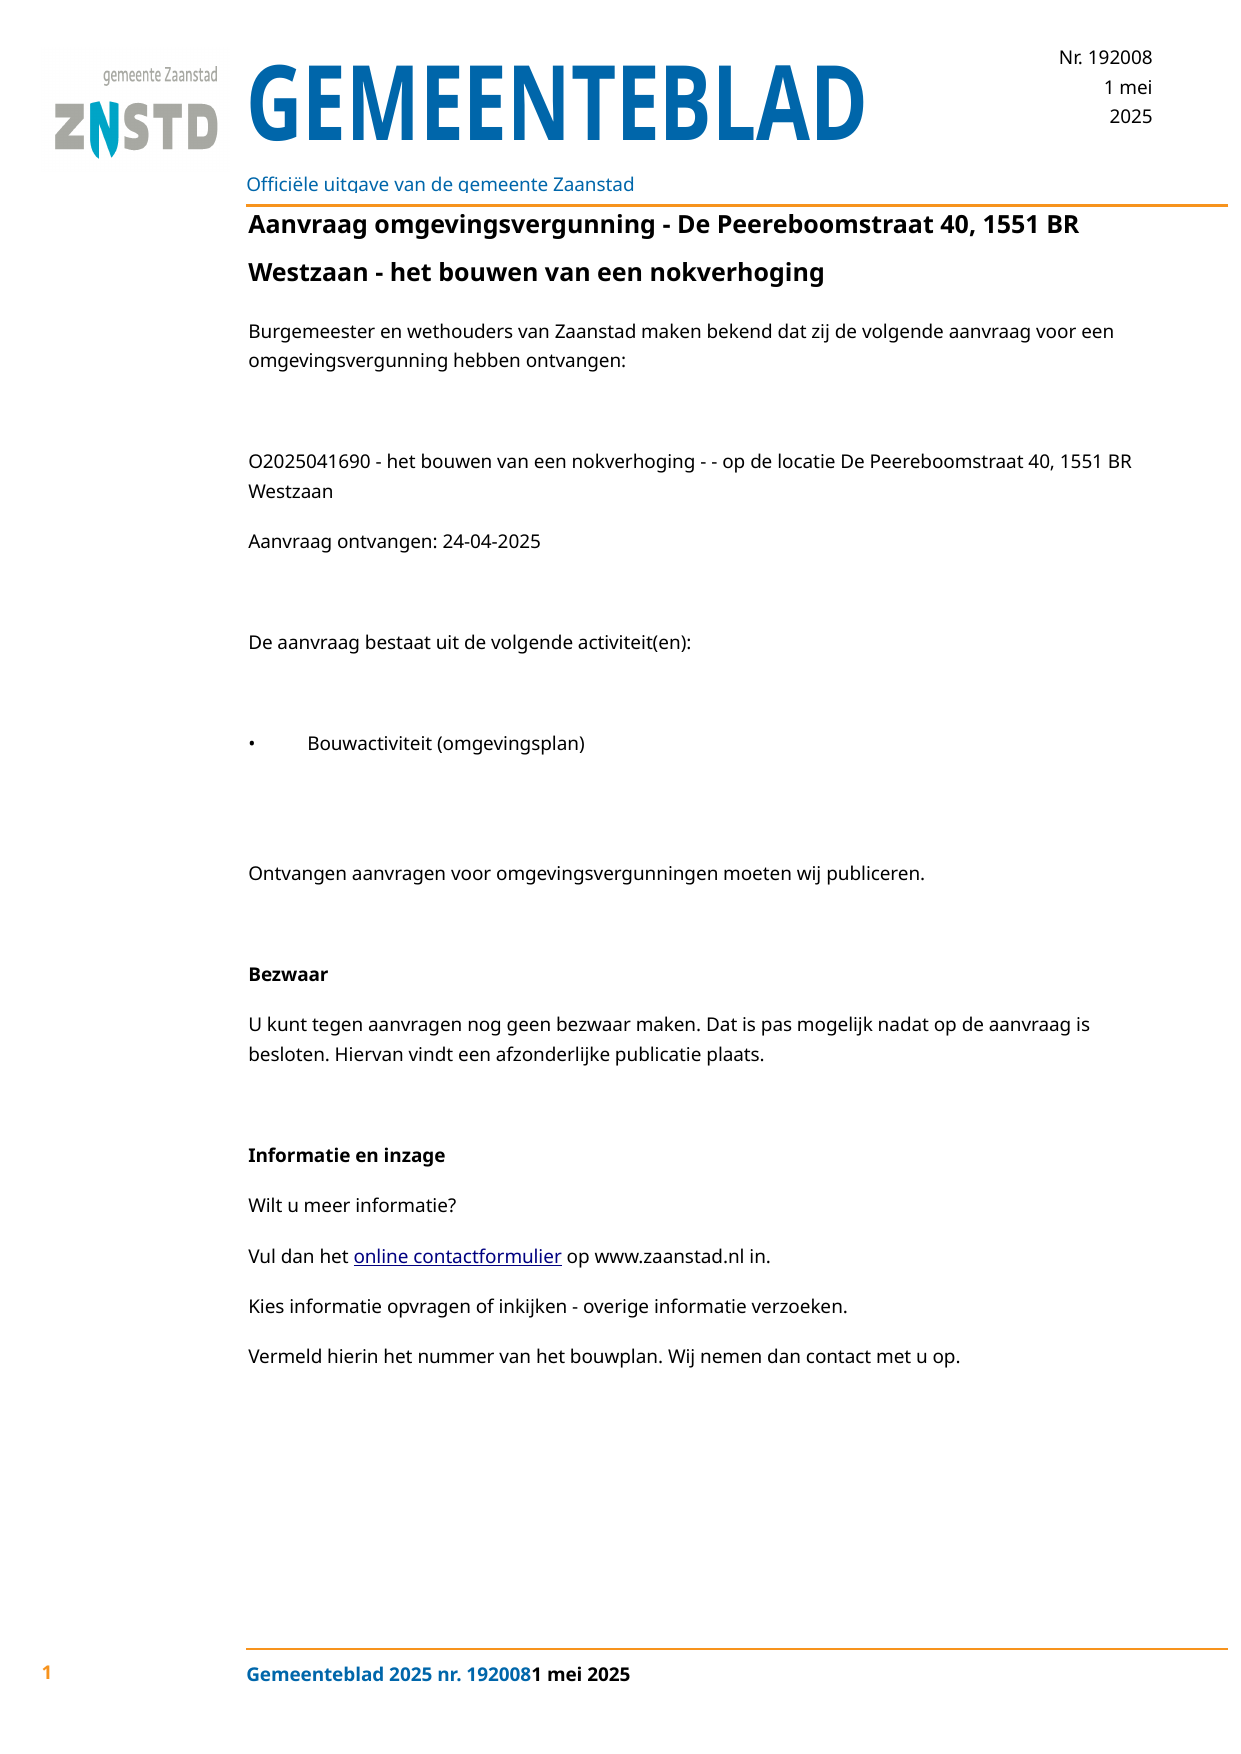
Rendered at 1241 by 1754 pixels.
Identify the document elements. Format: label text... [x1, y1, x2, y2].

text Vul dan het online contactformulier op www.zaanstad.nl in. [248, 1243, 1152, 1269]
text De aanvraag bestaat uit de volgende activiteit(en): [248, 629, 1152, 655]
text Wilt u meer informatie? [248, 1192, 1152, 1218]
text Kies informatie opvragen of inkijken - overige informatie verzoeken. [248, 1293, 1152, 1319]
text U kunt tegen aanvragen nog geen bezwaar maken. Dat is pas mogelijk nadat op de aanvraag is besloten. Hiervan vindt een afzonderlijke publicatie plaats. [248, 1012, 1152, 1067]
list Bouwactiviteit (omgevingsplan) [248, 730, 1152, 756]
picture [41, 47, 231, 172]
text Vermeld hierin het nummer van het bouwplan. Wij nemen dan contact met u op. [248, 1344, 1152, 1369]
text Burgemeester en wethouders van Zaanstad maken bekend dat zij de volgende aanvraag voor een omgevingsvergunning hebben ontvangen: [248, 318, 1152, 373]
text Aanvraag ontvangen: 24-04-2025 [248, 528, 1152, 554]
text Bezwaar [248, 961, 1152, 987]
text O2025041690 - het bouwen van een nokverhoging - - op de locatie De Peereboomstraat 40, 1551 BR Westzaan [248, 448, 1152, 504]
text Informatie en inzage [248, 1142, 1152, 1168]
text Aanvraag omgevingsvergunning - De Peereboomstraat 40, 1551 BR Westzaan - het bouwen van een nokverhoging [248, 207, 1152, 288]
text Ontvangen aanvragen voor omgevingsvergunningen moeten wij publiceren. [248, 860, 1152, 886]
